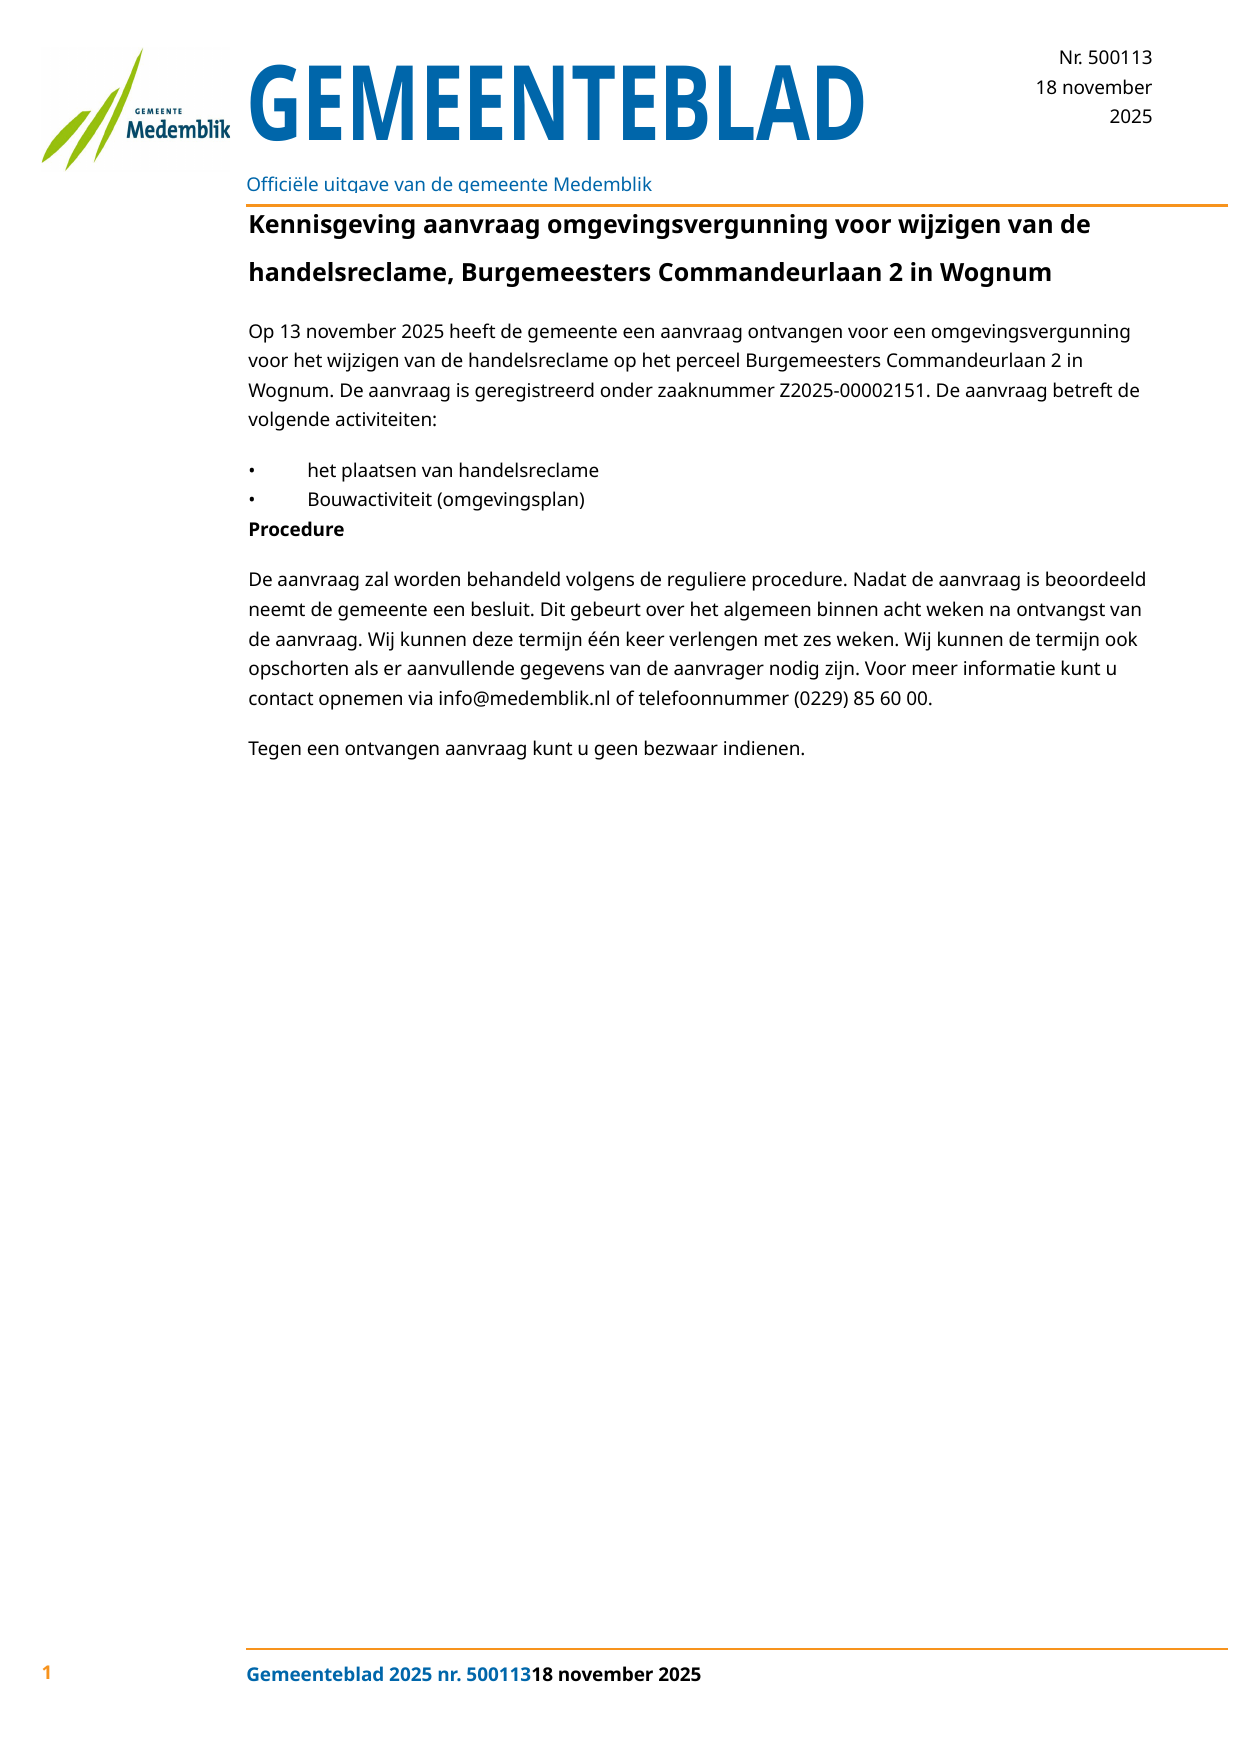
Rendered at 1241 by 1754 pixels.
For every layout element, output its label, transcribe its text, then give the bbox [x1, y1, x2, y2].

text Tegen een ontvangen aanvraag kunt u geen bezwaar indienen. [248, 735, 1152, 761]
text Op 13 november 2025 heeft de gemeente een aanvraag ontvangen voor een omgevingsvergunning voor het wijzigen van de handelsreclame op het perceel Burgemeesters Commandeurlaan 2 in Wognum. De aanvraag is geregistreerd onder zaaknummer Z2025-00002151. De aanvraag betreft de volgende activiteiten: [248, 318, 1152, 432]
picture [41, 47, 231, 172]
text Procedure [248, 516, 1152, 542]
list Bouwactiviteit (omgevingsplan) [248, 487, 1152, 512]
text Kennisgeving aanvraag omgevingsvergunning voor wijzigen van de handelsreclame, Burgemeesters Commandeurlaan 2 in Wognum [248, 207, 1152, 288]
text De aanvraag zal worden behandeld volgens de reguliere procedure. Nadat de aanvraag is beoordeeld neemt de gemeente een besluit. Dit gebeurt over het algemeen binnen acht weken na ontvangst van de aanvraag. Wij kunnen deze termijn één keer verlengen met zes weken. Wij kunnen de termijn ook opschorten als er aanvullende gegevens van de aanvrager nodig zijn. Voor meer informatie kunt u contact opnemen via info@medemblik.nl of telefoonnummer (0229) 85 60 00. [248, 567, 1152, 711]
list het plaatsen van handelsreclame [248, 457, 1152, 483]
